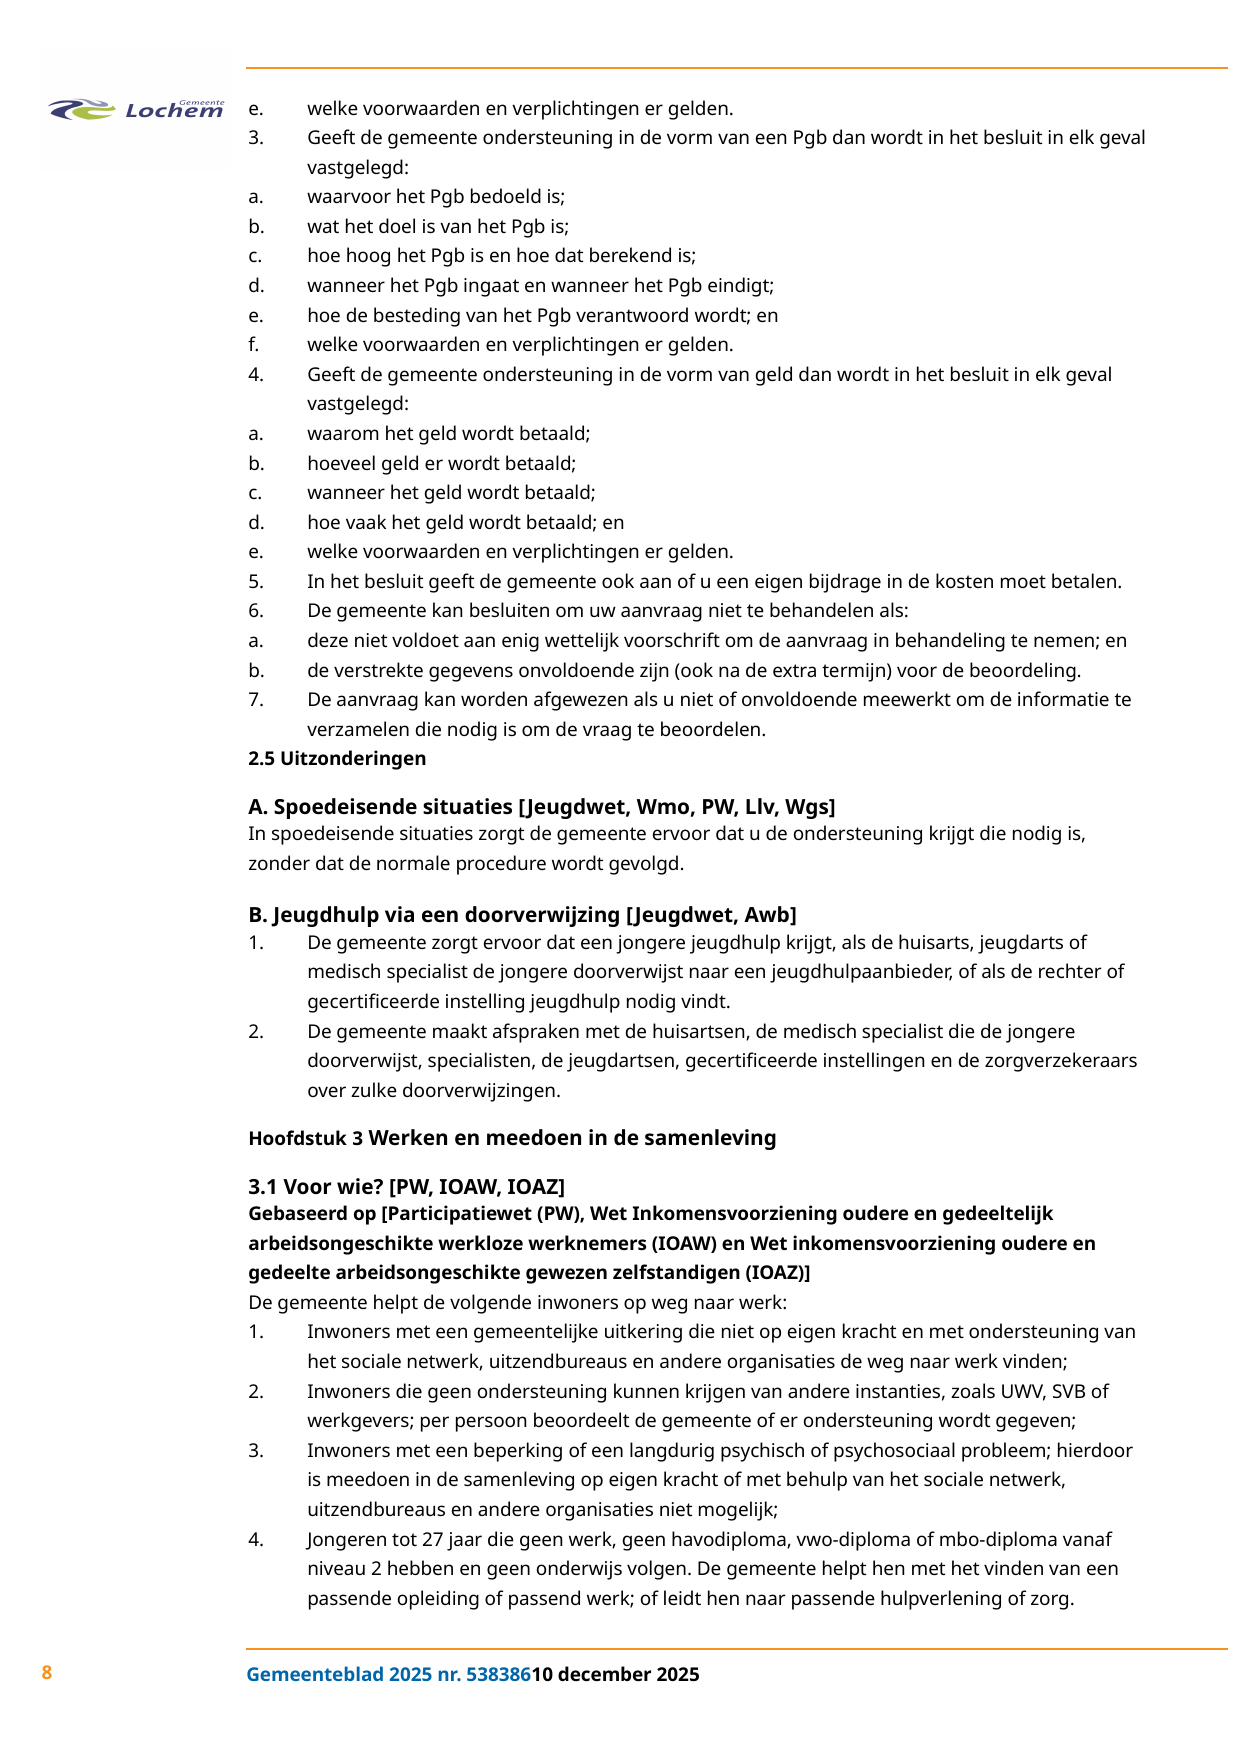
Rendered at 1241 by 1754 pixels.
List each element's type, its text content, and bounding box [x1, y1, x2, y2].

list Geeft de gemeente ondersteuning in de vorm van geld dan wordt in het besluit in elk geval vastgelegd: [248, 361, 1152, 416]
list In het besluit geeft de gemeente ook aan of u een eigen bijdrage in de kosten moet betalen. [248, 568, 1152, 594]
text De gemeente helpt de volgende inwoners op weg naar werk: [248, 1289, 1152, 1315]
list Jongeren tot 27 jaar die geen werk, geen havodiploma, vwo-diploma of mbo-diploma vanaf niveau 2 hebben en geen onderwijs volgen. De gemeente helpt hen met het vinden van een passende opleiding of passend werk; of leidt hen naar passende hulpverlening of zorg. [248, 1526, 1152, 1611]
text A. Spoedeisende situaties [Jeugdwet, Wmo, PW, Llv, Wgs] [248, 792, 1152, 821]
text B. Jeugdhulp via een doorverwijzing [Jeugdwet, Awb] [248, 901, 1152, 929]
list hoe hoog het Pgb is en hoe dat berekend is; [248, 243, 1152, 268]
text 2.5 Uitzonderingen [248, 746, 1152, 771]
text 3.1 Voor wie? [PW, IOAW, IOAZ] [248, 1172, 1152, 1200]
list De aanvraag kan worden afgewezen als u niet of onvoldoende meewerkt om de informatie te verzamelen die nodig is om de vraag te beoordelen. [248, 686, 1152, 742]
list waarvoor het Pgb bedoeld is; [248, 183, 1152, 209]
text In spoedeisende situaties zorgt de gemeente ervoor dat u de ondersteuning krijgt die nodig is, zonder dat de normale procedure wordt gevolgd. [248, 821, 1152, 876]
picture [41, 47, 231, 172]
list hoeveel geld er wordt betaald; [248, 450, 1152, 476]
list De gemeente maakt afspraken met de huisartsen, de medisch specialist die de jongere doorverwijst, specialisten, de jeugdartsen, gecertificeerde instellingen en de zorgverzekeraars over zulke doorverwijzingen. [248, 1018, 1152, 1103]
list De gemeente zorgt ervoor dat een jongere jeugdhulp krijgt, als de huisarts, jeugdarts of medisch specialist de jongere doorverwijst naar een jeugdhulpaanbieder, of als de rechter of gecertificeerde instelling jeugdhulp nodig vindt. [248, 929, 1152, 1014]
list De gemeente kan besluiten om uw aanvraag niet te behandelen als: [248, 598, 1152, 623]
list waarom het geld wordt betaald; [248, 420, 1152, 446]
list Inwoners die geen ondersteuning kunnen krijgen van andere instanties, zoals UWV, SVB of werkgevers; per persoon beoordeelt de gemeente of er ondersteuning wordt gegeven; [248, 1378, 1152, 1433]
list welke voorwaarden en verplichtingen er gelden. [248, 538, 1152, 564]
text Gebaseerd op [Participatiewet (PW), Wet Inkomensvoorziening oudere en gedeeltelijk arbeidsongeschikte werkloze werknemers (IOAW) en Wet inkomensvoorziening oudere en gedeelte arbeidsongeschikte gewezen zelfstandigen (IOAZ)] [248, 1200, 1152, 1285]
list Inwoners met een beperking of een langdurig psychisch of psychosociaal probleem; hierdoor is meedoen in de samenleving op eigen kracht of met behulp van het sociale netwerk, uitzendbureaus en andere organisaties niet mogelijk; [248, 1437, 1152, 1522]
list hoe de besteding van het Pgb verantwoord wordt; en [248, 302, 1152, 328]
list Inwoners met een gemeentelijke uitkering die niet op eigen kracht en met ondersteuning van het sociale netwerk, uitzendbureaus en andere organisaties de weg naar werk vinden; [248, 1319, 1152, 1374]
list welke voorwaarden en verplichtingen er gelden. [248, 95, 1152, 121]
list wat het doel is van het Pgb is; [248, 213, 1152, 239]
text Hoofdstuk 3 Werken en meedoen in de samenleving [248, 1123, 1152, 1151]
list welke voorwaarden en verplichtingen er gelden. [248, 331, 1152, 357]
list Geeft de gemeente ondersteuning in de vorm van een Pgb dan wordt in het besluit in elk geval vastgelegd: [248, 124, 1152, 180]
list wanneer het Pgb ingaat en wanneer het Pgb eindigt; [248, 272, 1152, 298]
list wanneer het geld wordt betaald; [248, 479, 1152, 505]
list deze niet voldoet aan enig wettelijk voorschrift om de aanvraag in behandeling te nemen; en [248, 627, 1152, 653]
list de verstrekte gegevens onvoldoende zijn (ook na de extra termijn) voor de beoordeling. [248, 657, 1152, 683]
list hoe vaak het geld wordt betaald; en [248, 509, 1152, 535]
